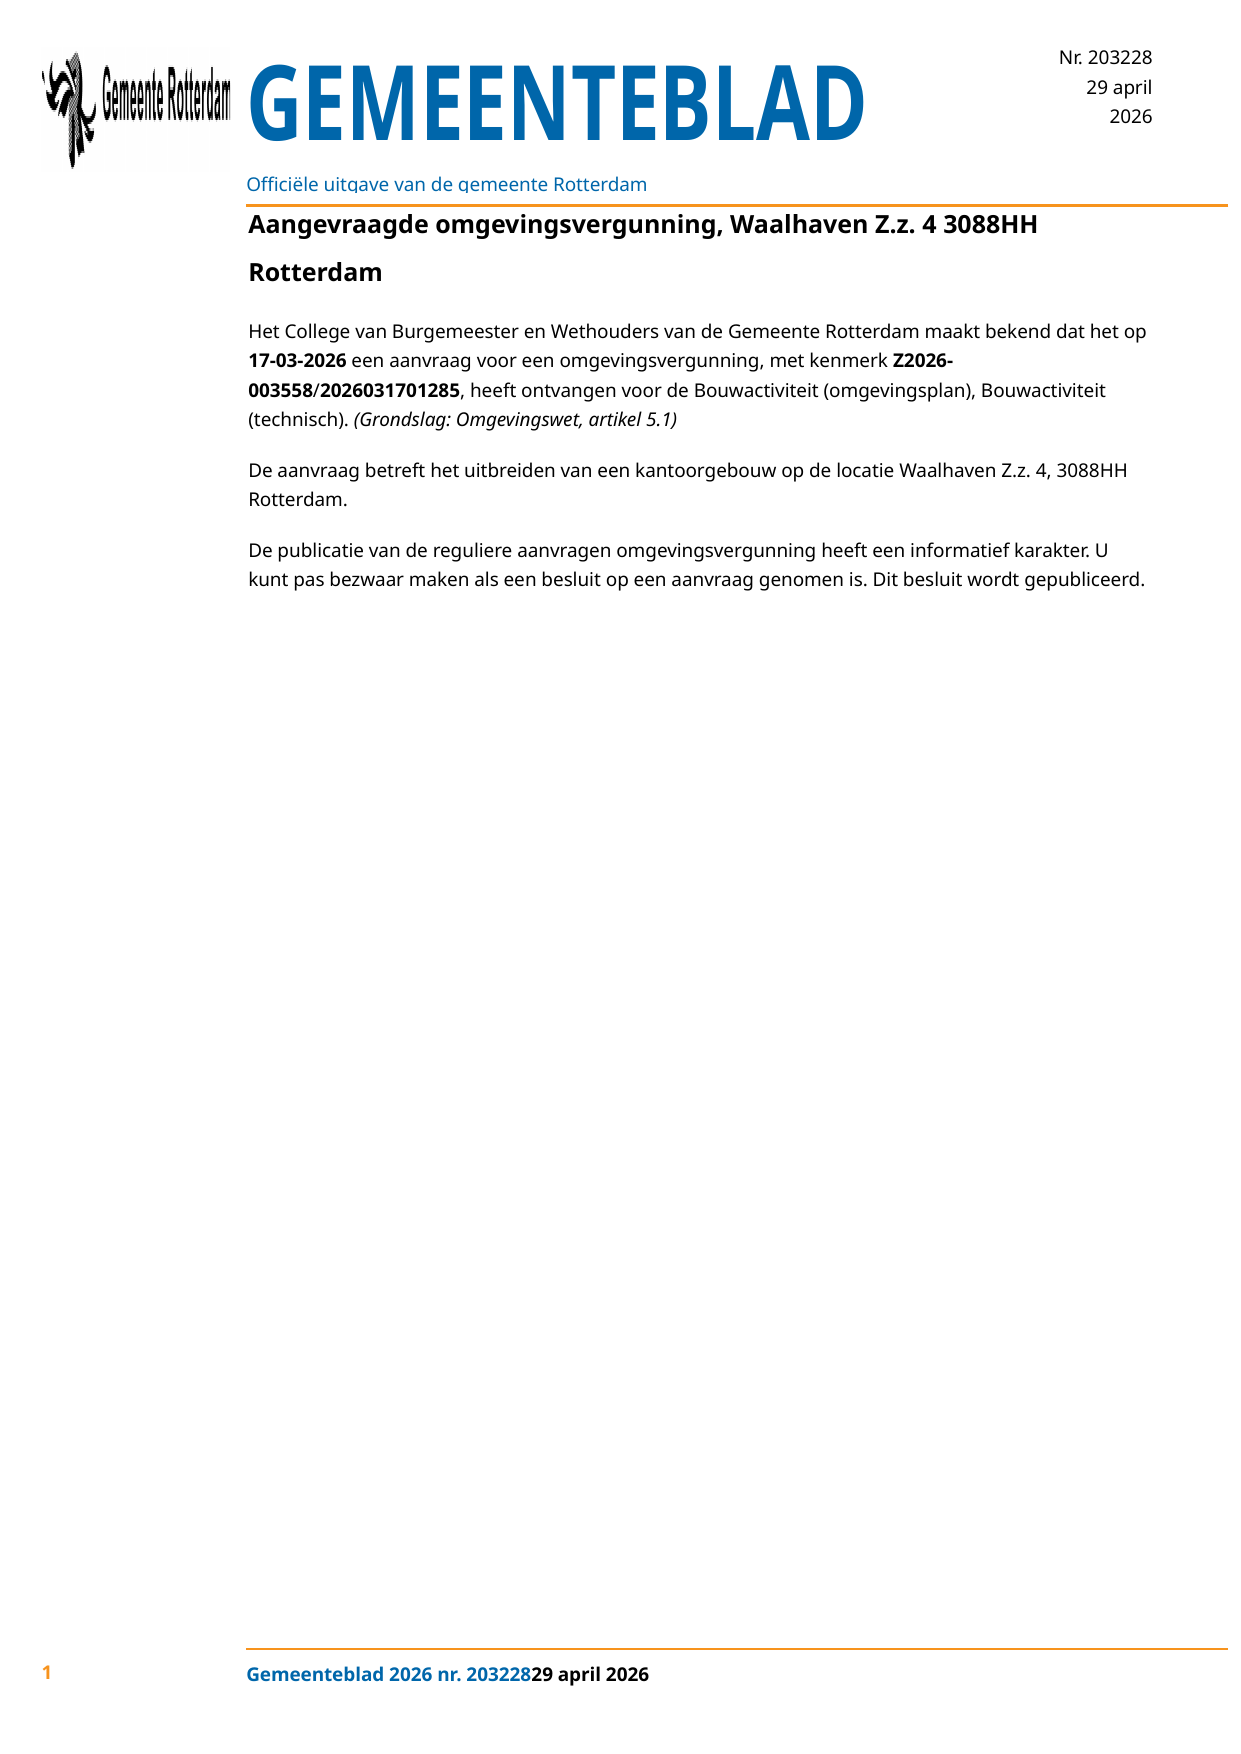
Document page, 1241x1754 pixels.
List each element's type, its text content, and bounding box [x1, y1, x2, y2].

picture [41, 47, 231, 172]
text Het College van Burgemeester en Wethouders van de Gemeente Rotterdam maakt bekend dat het op 17-03-2026 een aanvraag voor een omgevingsvergunning, met kenmerk Z2026-003558/2026031701285, heeft ontvangen voor de Bouwactiviteit (omgevingsplan), Bouwactiviteit (technisch). (Grondslag: Omgevingswet, artikel 5.1) [248, 318, 1152, 432]
text Aangevraagde omgevingsvergunning, Waalhaven Z.z. 4 3088HH Rotterdam [248, 207, 1152, 288]
text De publicatie van de reguliere aanvragen omgevingsvergunning heeft een informatief karakter. U kunt pas bezwaar maken als een besluit op een aanvraag genomen is. Dit besluit wordt gepubliceerd. [248, 537, 1152, 592]
text De aanvraag betreft het uitbreiden van een kantoorgebouw op de locatie Waalhaven Z.z. 4, 3088HH Rotterdam. [248, 457, 1152, 512]
